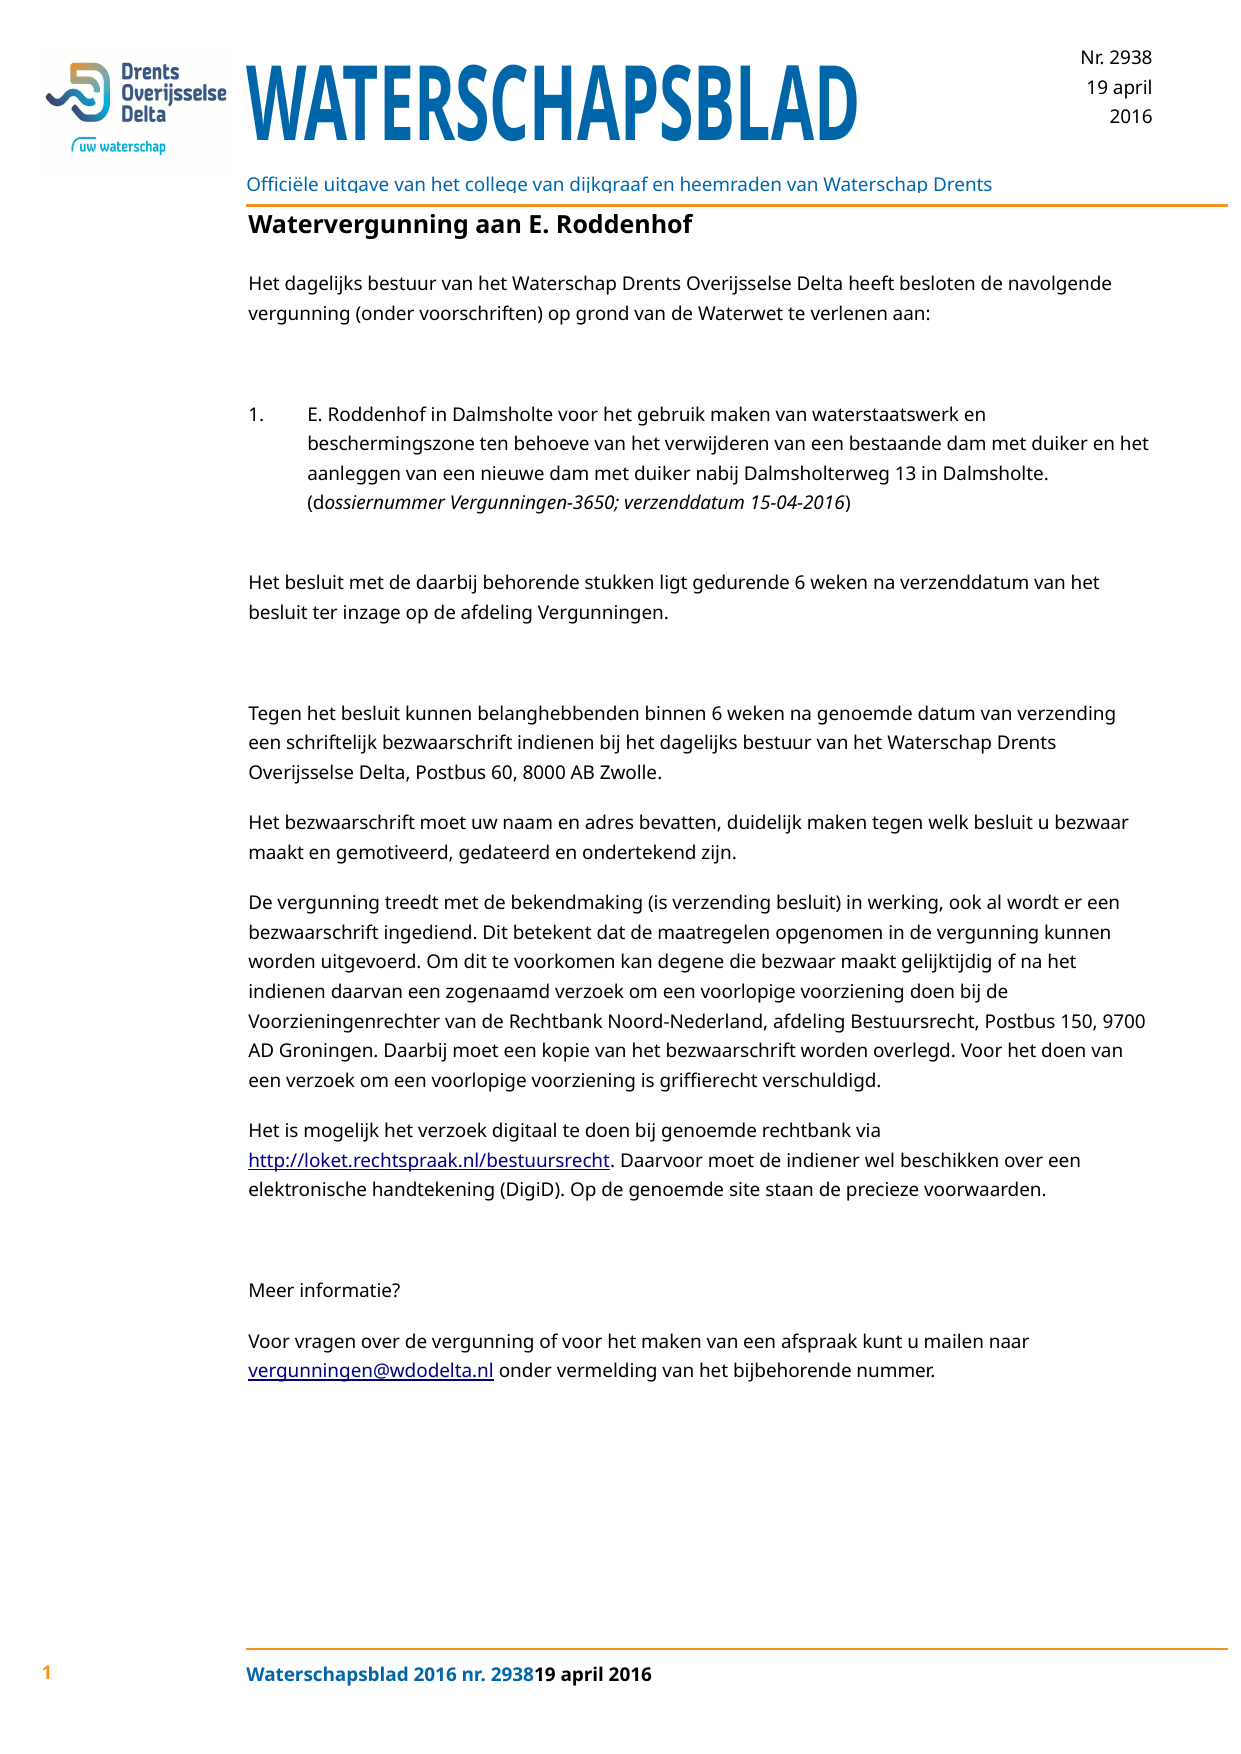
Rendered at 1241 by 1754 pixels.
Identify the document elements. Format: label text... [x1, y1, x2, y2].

text Het dagelijks bestuur van het Waterschap Drents Overijsselse Delta heeft besloten de navolgende vergunning (onder voorschriften) op grond van de Waterwet te verlenen aan: [248, 270, 1152, 326]
text De vergunning treedt met de bekendmaking (is verzending besluit) in werking, ook al wordt er een bezwaarschrift ingediend. Dit betekent dat de maatregelen opgenomen in de vergunning kunnen worden uitgevoerd. Om dit te voorkomen kan degene die bezwaar maakt gelijktijdig of na het indienen daarvan een zogenaamd verzoek om een voorlopige voorziening doen bij de Voorzieningenrechter van de Rechtbank Noord-Nederland, afdeling Bestuursrecht, Postbus 150, 9700 AD Groningen. Daarbij moet een kopie van het bezwaarschrift worden overlegd. Voor het doen van een verzoek om een voorlopige voorziening is griffierecht verschuldigd. [248, 889, 1152, 1093]
text Tegen het besluit kunnen belanghebbenden binnen 6 weken na genoemde datum van verzending een schriftelijk bezwaarschrift indienen bij het dagelijks bestuur van het Waterschap Drents Overijsselse Delta, Postbus 60, 8000 AB Zwolle. [248, 700, 1152, 785]
text Watervergunning aan E. Roddenhof [248, 207, 1152, 241]
picture [41, 47, 231, 172]
text Het is mogelijk het verzoek digitaal te doen bij genoemde rechtbank via http://loket.rechtspraak.nl/bestuursrecht. Daarvoor moet de indiener wel beschikken over een elektronische handtekening (DigiD). Op de genoemde site staan de precieze voorwaarden. [248, 1117, 1152, 1202]
list E. Roddenhof in Dalmsholte voor het gebruik maken van waterstaatswerk en beschermingszone ten behoeve van het verwijderen van een bestaande dam met duiker en het aanleggen van een nieuwe dam met duiker nabij Dalmsholterweg 13 in Dalmsholte. (dossiernummer Vergunningen-3650; verzenddatum 15-04-2016) [248, 401, 1152, 515]
text Het besluit met de daarbij behorende stukken ligt gedurende 6 weken na verzenddatum van het besluit ter inzage op de afdeling Vergunningen. [248, 569, 1152, 625]
text Meer informatie? [248, 1277, 1152, 1303]
text Het bezwaarschrift moet uw naam en adres bevatten, duidelijk maken tegen welk besluit u bezwaar maakt en gemotiveerd, gedateerd en ondertekend zijn. [248, 809, 1152, 865]
text Voor vragen over de vergunning of voor het maken van een afspraak kunt u mailen naar vergunningen@wdodelta.nl onder vermelding van het bijbehorende nummer. [248, 1328, 1152, 1383]
